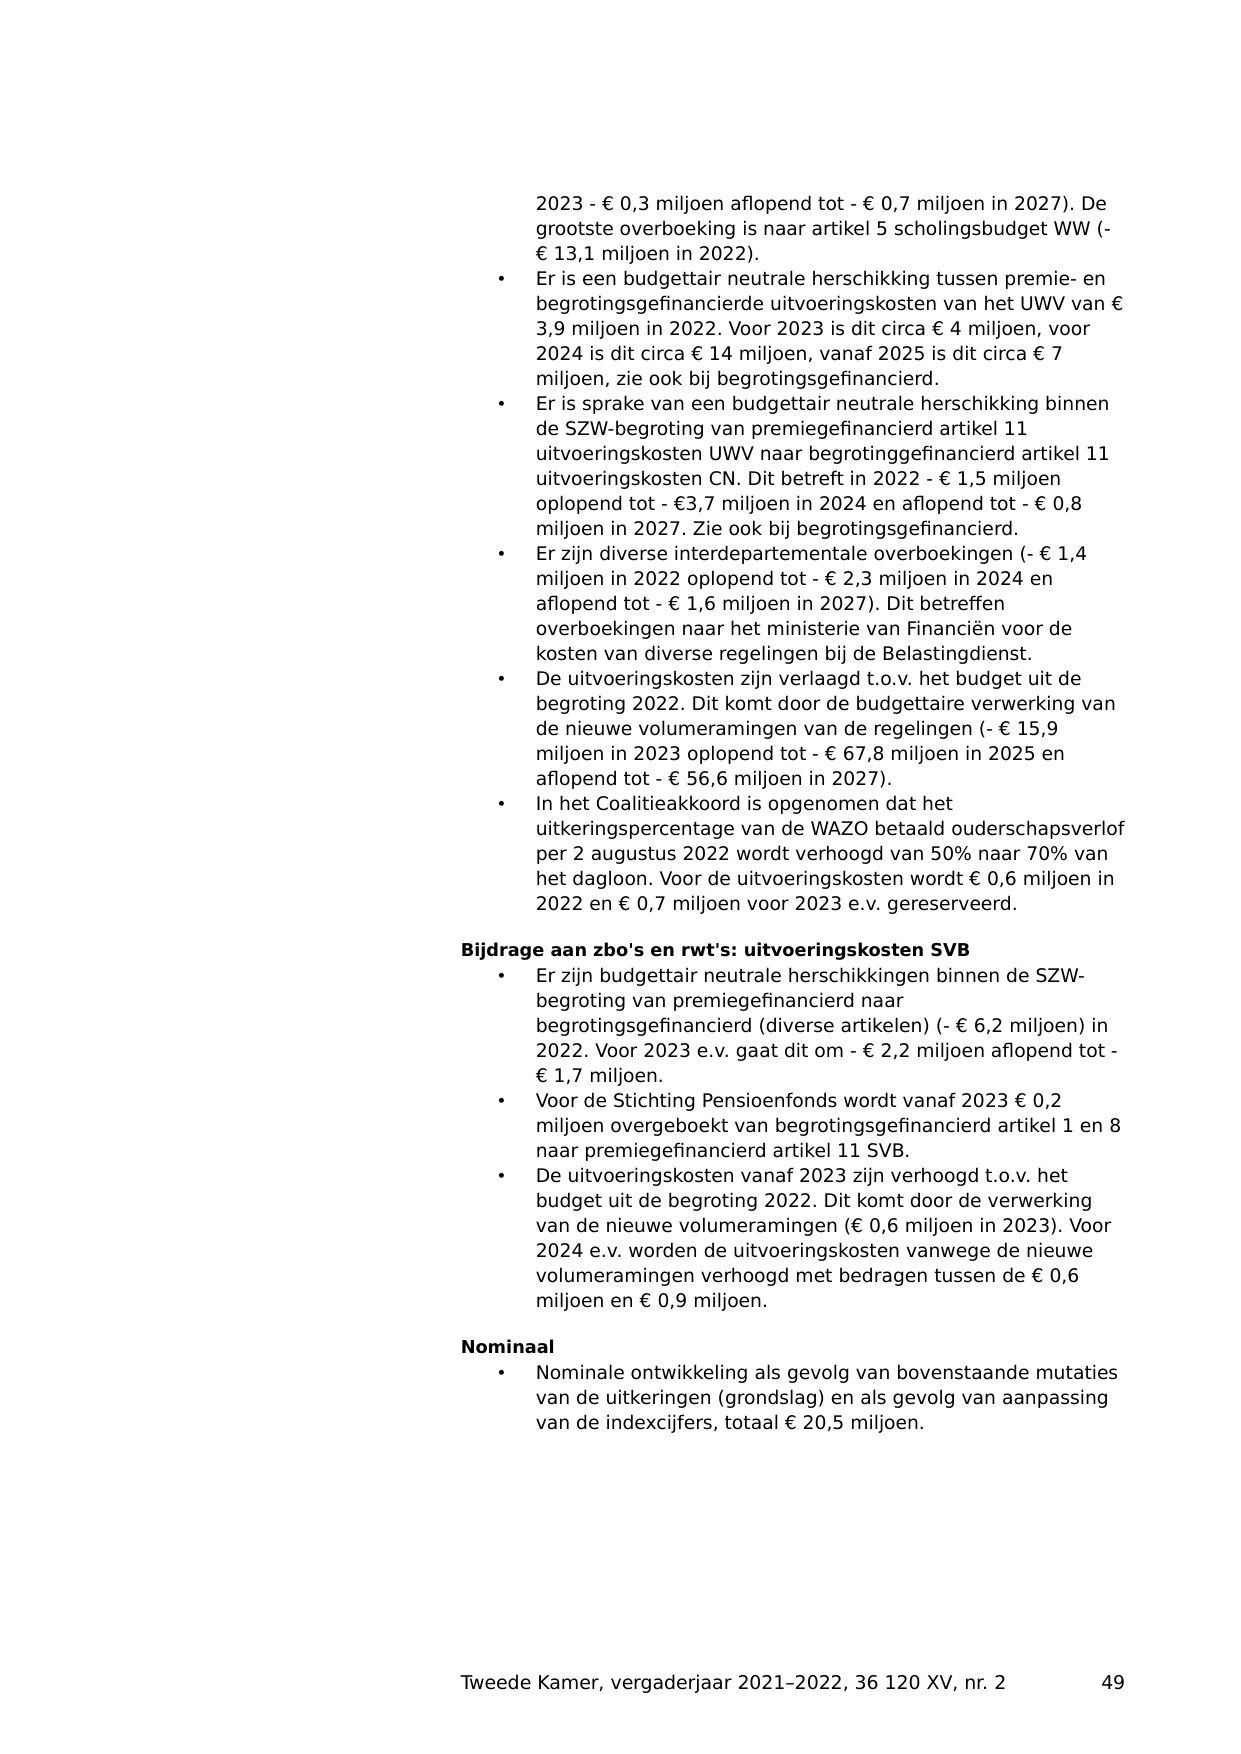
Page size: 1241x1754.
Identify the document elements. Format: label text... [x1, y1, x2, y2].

list De uitvoeringskosten vanaf 2023 zijn verhoogd t.o.v. het budget uit de begroting 2022. Dit komt door de verwerking van de nieuwe volumeramingen (€ 0,6 miljoen in 2023). Voor 2024 e.v. worden de uitvoeringskosten vanwege de nieuwe volumeramingen verhoogd met bedragen tussen de € 0,6 miljoen en € 0,9 miljoen. [498, 1163, 1125, 1313]
text Bijdrage aan zbo's en rwt's: uitvoeringskosten SVB [461, 938, 1125, 961]
list 2023 - € 0,3 miljoen aflopend tot - € 0,7 miljoen in 2027). De grootste overboeking is naar artikel 5 scholingsbudget WW (- € 13,1 miljoen in 2022). [498, 191, 1125, 266]
list De uitvoeringskosten zijn verlaagd t.o.v. het budget uit de begroting 2022. Dit komt door de budgettaire verwerking van de nieuwe volumeramingen van de regelingen (- € 15,9 miljoen in 2023 oplopend tot - € 67,8 miljoen in 2025 en aflopend tot - € 56,6 miljoen in 2027). [498, 666, 1125, 791]
list Er is sprake van een budgettair neutrale herschikking binnen de SZW-begroting van premiegefinancierd artikel 11 uitvoeringskosten UWV naar begrotinggefinancierd artikel 11 uitvoeringskosten CN. Dit betreft in 2022 - € 1,5 miljoen oplopend tot - €3,7 miljoen in 2024 en aflopend tot - € 0,8 miljoen in 2027. Zie ook bij begrotingsgefinancierd. [498, 391, 1125, 541]
list Nominale ontwikkeling als gevolg van bovenstaande mutaties van de uitkeringen (grondslag) en als gevolg van aanpassing van de indexcijfers, totaal € 20,5 miljoen. [498, 1360, 1125, 1435]
list Er is een budgettair neutrale herschikking tussen premie- en begrotingsgefinancierde uitvoeringskosten van het UWV van € 3,9 miljoen in 2022. Voor 2023 is dit circa € 4 miljoen, voor 2024 is dit circa € 14 miljoen, vanaf 2025 is dit circa € 7 miljoen, zie ook bij begrotingsgefinancierd. [498, 266, 1125, 391]
list In het Coalitieakkoord is opgenomen dat het uitkeringspercentage van de WAZO betaald ouderschapsverlof per 2 augustus 2022 wordt verhoogd van 50% naar 70% van het dagloon. Voor de uitvoeringskosten wordt € 0,6 miljoen in 2022 en € 0,7 miljoen voor 2023 e.v. gereserveerd. [498, 791, 1125, 916]
list Er zijn budgettair neutrale herschikkingen binnen de SZW-begroting van premiegefinancierd naar begrotingsgefinancierd (diverse artikelen) (- € 6,2 miljoen) in 2022. Voor 2023 e.v. gaat dit om - € 2,2 miljoen aflopend tot - € 1,7 miljoen. [498, 963, 1125, 1088]
list Er zijn diverse interdepartementale overboekingen (- € 1,4 miljoen in 2022 oplopend tot - € 2,3 miljoen in 2024 en aflopend tot - € 1,6 miljoen in 2027). Dit betreffen overboekingen naar het ministerie van Financiën voor de kosten van diverse regelingen bij de Belastingdienst. [498, 541, 1125, 666]
list Voor de Stichting Pensioenfonds wordt vanaf 2023 € 0,2 miljoen overgeboekt van begrotingsgefinancierd artikel 1 en 8 naar premiegefinancierd artikel 11 SVB. [498, 1088, 1125, 1163]
text Nominaal [461, 1335, 1125, 1358]
